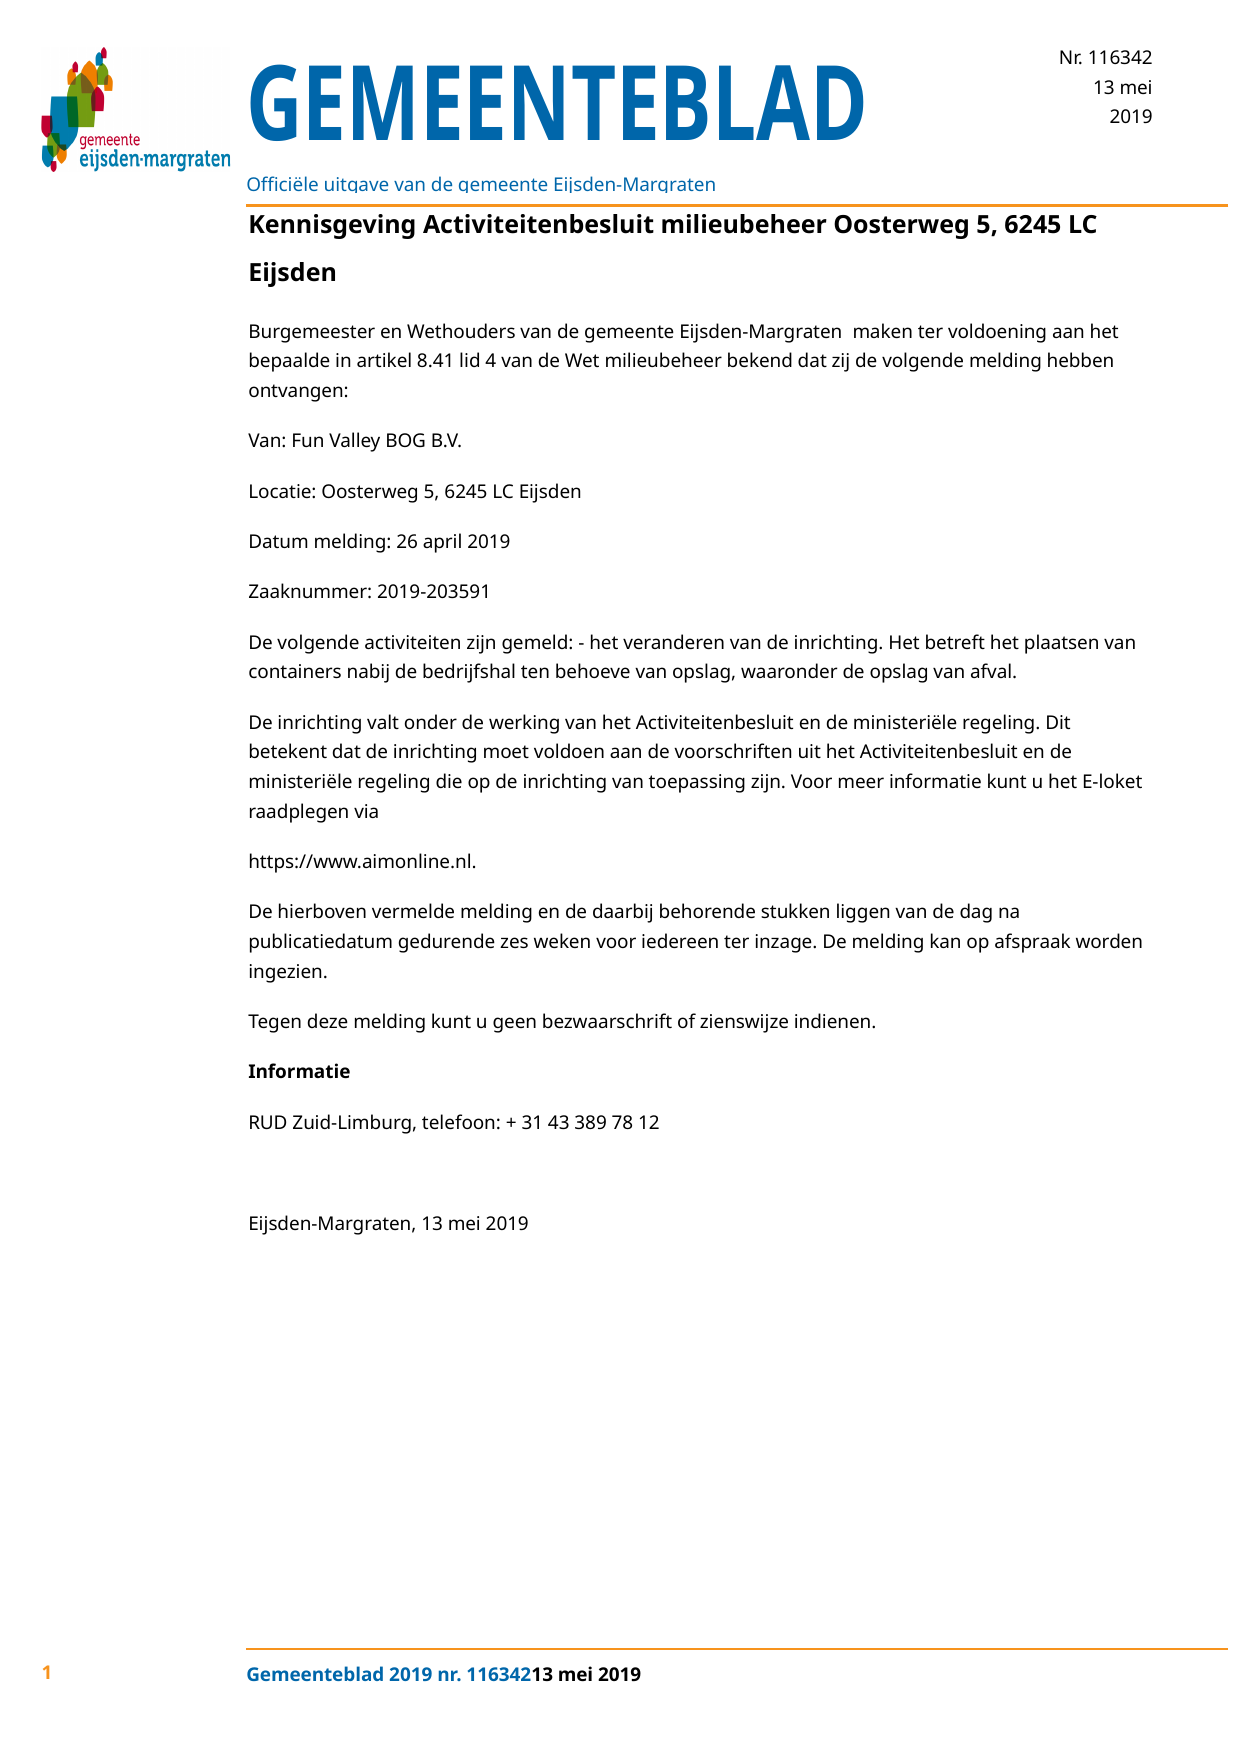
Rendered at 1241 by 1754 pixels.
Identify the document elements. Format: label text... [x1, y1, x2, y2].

text Informatie [248, 1059, 1152, 1084]
text Tegen deze melding kunt u geen bezwaarschrift of zienswijze indienen. [248, 1008, 1152, 1034]
text https://www.aimonline.nl. [248, 848, 1152, 874]
text De volgende activiteiten zijn gemeld: - het veranderen van de inrichting. Het betreft het plaatsen van containers nabij de bedrijfshal ten behoeve van opslag, waaronder de opslag van afval. [248, 629, 1152, 684]
text De hierboven vermelde melding en de daarbij behorende stukken liggen van de dag na publicatiedatum gedurende zes weken voor iedereen ter inzage. De melding kan op afspraak worden ingezien. [248, 899, 1152, 984]
text Van: Fun Valley BOG B.V. [248, 427, 1152, 453]
text Eijsden-Margraten, 13 mei 2019 [248, 1210, 1152, 1236]
text Kennisgeving Activiteitenbesluit milieubeheer Oosterweg 5, 6245 LC Eijsden [248, 207, 1152, 288]
picture [41, 47, 231, 172]
text De inrichting valt onder de werking van het Activiteitenbesluit en de ministeriële regeling. Dit betekent dat de inrichting moet voldoen aan de voorschriften uit het Activiteitenbesluit en de ministeriële regeling die op de inrichting van toepassing zijn. Voor meer informatie kunt u het E-loket raadplegen via [248, 709, 1152, 824]
text Burgemeester en Wethouders van de gemeente Eijsden-Margraten maken ter voldoening aan het bepaalde in artikel 8.41 lid 4 van de Wet milieubeheer bekend dat zij de volgende melding hebben ontvangen: [248, 318, 1152, 403]
text Datum melding: 26 april 2019 [248, 528, 1152, 554]
text RUD Zuid-Limburg, telefoon: + 31 43 389 78 12 [248, 1109, 1152, 1135]
text Zaaknummer: 2019-203591 [248, 579, 1152, 604]
text Locatie: Oosterweg 5, 6245 LC Eijsden [248, 478, 1152, 504]
